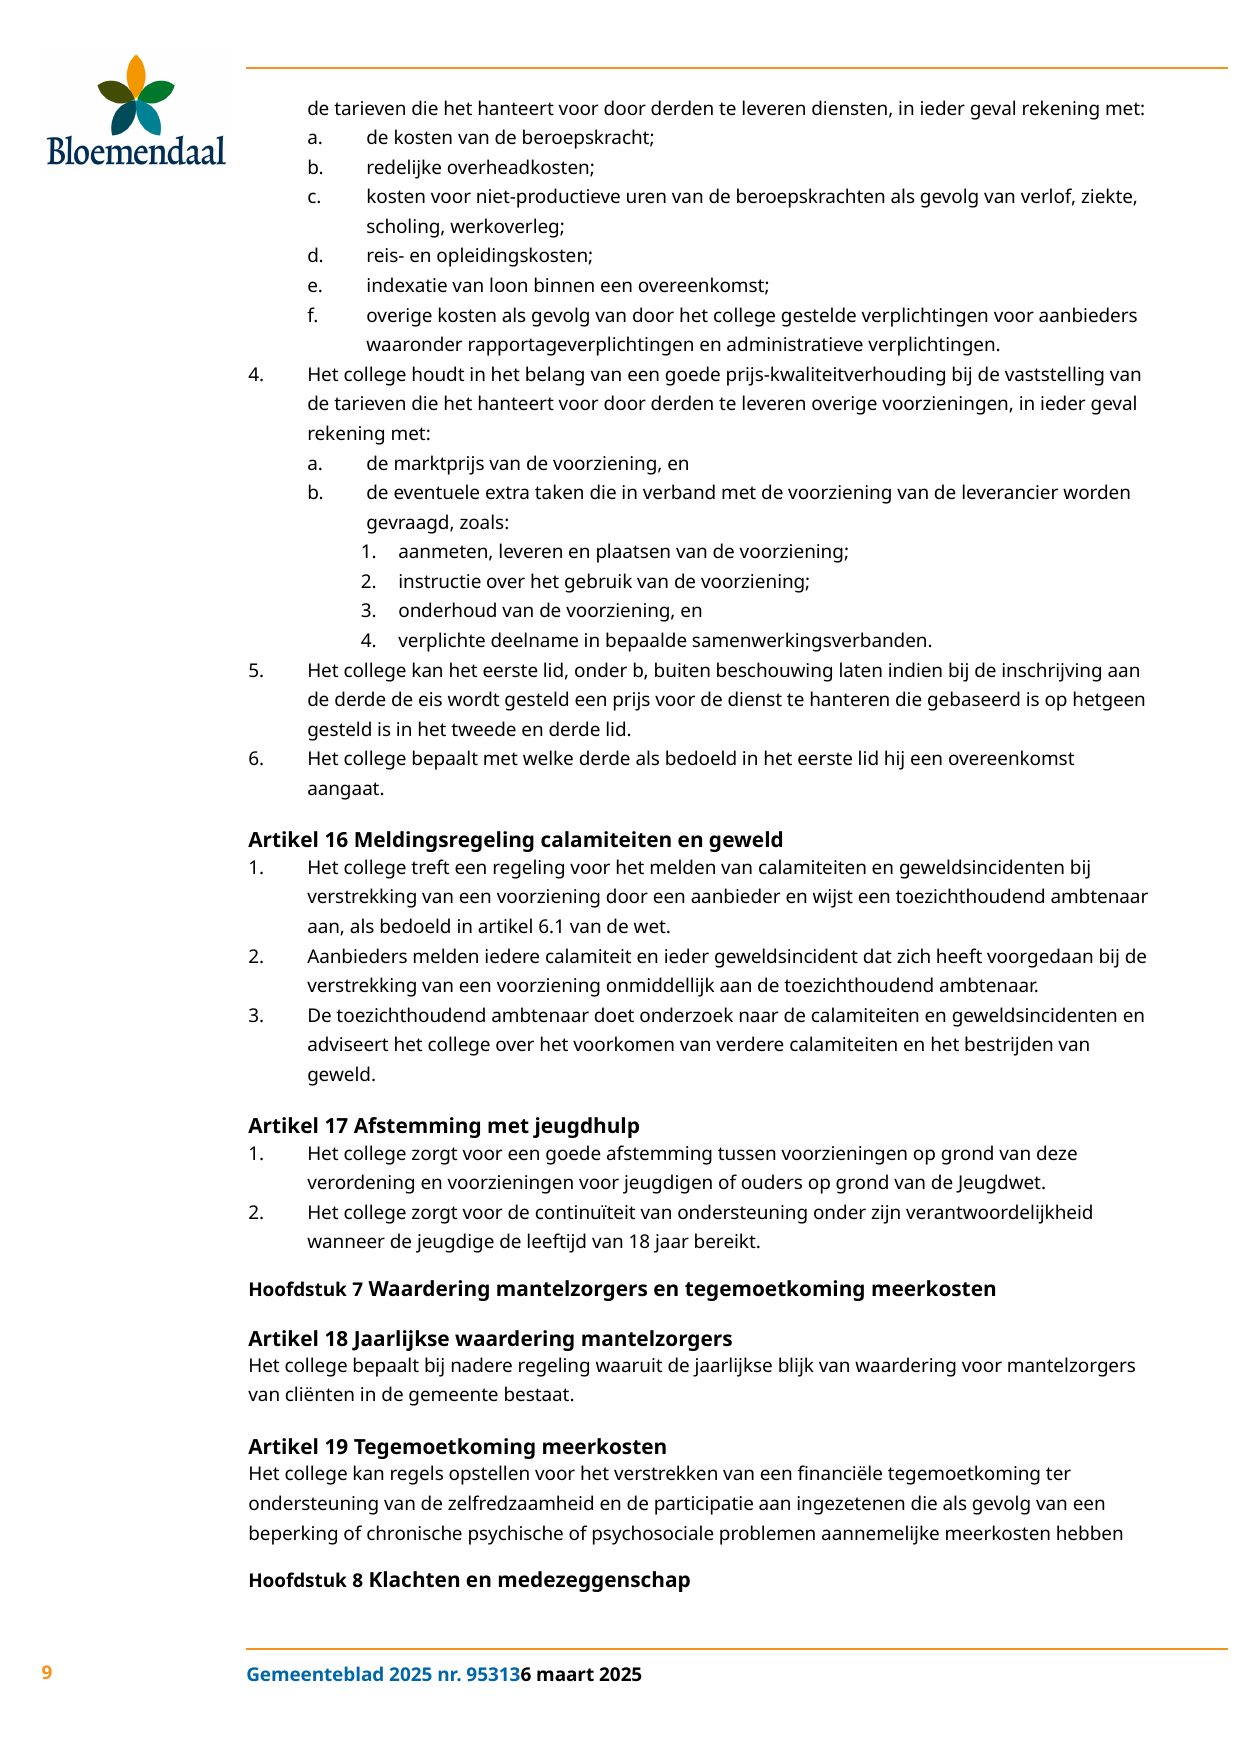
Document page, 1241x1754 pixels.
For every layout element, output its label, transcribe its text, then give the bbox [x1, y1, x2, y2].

list De toezichthoudend ambtenaar doet onderzoek naar de calamiteiten en geweldsincidenten en adviseert het college over het voorkomen van verdere calamiteiten en het bestrijden van geweld. [248, 1002, 1152, 1087]
list Het college zorgt voor een goede afstemming tussen voorzieningen op grond van deze verordening en voorzieningen voor jeugdigen of ouders op grond van de Jeugdwet. [248, 1140, 1152, 1195]
text Het college kan regels opstellen voor het verstrekken van een financiële tegemoetkoming ter ondersteuning van de zelfredzaamheid en de participatie aan ingezetenen die als gevolg van een beperking of chronische psychische of psychosociale problemen aannemelijke meerkosten hebben [248, 1461, 1152, 1545]
list Het college houdt in het belang van een goede prijs-kwaliteitverhouding bij de vaststelling van de tarieven die het hanteert voor door derden te leveren overige voorzieningen, in ieder geval rekening met: [248, 361, 1152, 446]
list aanmeten, leveren en plaatsen van de voorziening; [361, 538, 1152, 564]
text Artikel 17 Afstemming met jeugdhulp [248, 1112, 1152, 1140]
list de eventuele extra taken die in verband met de voorziening van de leverancier worden gevraagd, zoals: [307, 479, 1152, 535]
list reis- en opleidingskosten; [307, 243, 1152, 268]
list overige kosten als gevolg van door het college gestelde verplichtingen voor aanbieders waaronder rapportageverplichtingen en administratieve verplichtingen. [307, 302, 1152, 357]
list instructie over het gebruik van de voorziening; [361, 568, 1152, 594]
list redelijke overheadkosten; [307, 154, 1152, 180]
list verplichte deelname in bepaalde samenwerkingsverbanden. [361, 627, 1152, 653]
text Het college bepaalt bij nadere regeling waaruit de jaarlijkse blijk van waardering voor mantelzorgers van cliënten in de gemeente bestaat. [248, 1352, 1152, 1407]
picture [41, 47, 231, 172]
list de tarieven die het hanteert voor door derden te leveren diensten, in ieder geval rekening met: [248, 95, 1152, 121]
text Artikel 18 Jaarlijkse waardering mantelzorgers [248, 1324, 1152, 1352]
text Hoofdstuk 8 Klachten en medezeggenschap [248, 1565, 1152, 1594]
list Het college treft een regeling voor het melden van calamiteiten en geweldsincidenten bij verstrekking van een voorziening door een aanbieder en wijst een toezichthoudend ambtenaar aan, als bedoeld in artikel 6.1 van de wet. [248, 854, 1152, 939]
text Hoofdstuk 7 Waardering mantelzorgers en tegemoetkoming meerkosten [248, 1274, 1152, 1303]
list Het college bepaalt met welke derde als bedoeld in het eerste lid hij een overeenkomst aangaat. [248, 746, 1152, 801]
text Artikel 16 Meldingsregeling calamiteiten en geweld [248, 826, 1152, 854]
list de marktprijs van de voorziening, en [307, 450, 1152, 476]
list indexatie van loon binnen een overeenkomst; [307, 272, 1152, 298]
list de kosten van de beroepskracht; [307, 124, 1152, 150]
list kosten voor niet-productieve uren van de beroepskrachten als gevolg van verlof, ziekte, scholing, werkoverleg; [307, 183, 1152, 239]
list Aanbieders melden iedere calamiteit en ieder geweldsincident dat zich heeft voorgedaan bij de verstrekking van een voorziening onmiddellijk aan de toezichthoudend ambtenaar. [248, 943, 1152, 998]
list Het college zorgt voor de continuïteit van ondersteuning onder zijn verantwoordelijkheid wanneer de jeugdige de leeftijd van 18 jaar bereikt. [248, 1199, 1152, 1254]
text Artikel 19 Tegemoetkoming meerkosten [248, 1432, 1152, 1461]
list onderhoud van de voorziening, en [361, 598, 1152, 623]
list Het college kan het eerste lid, onder b, buiten beschouwing laten indien bij de inschrijving aan de derde de eis wordt gesteld een prijs voor de dienst te hanteren die gebaseerd is op hetgeen gesteld is in het tweede en derde lid. [248, 657, 1152, 742]
